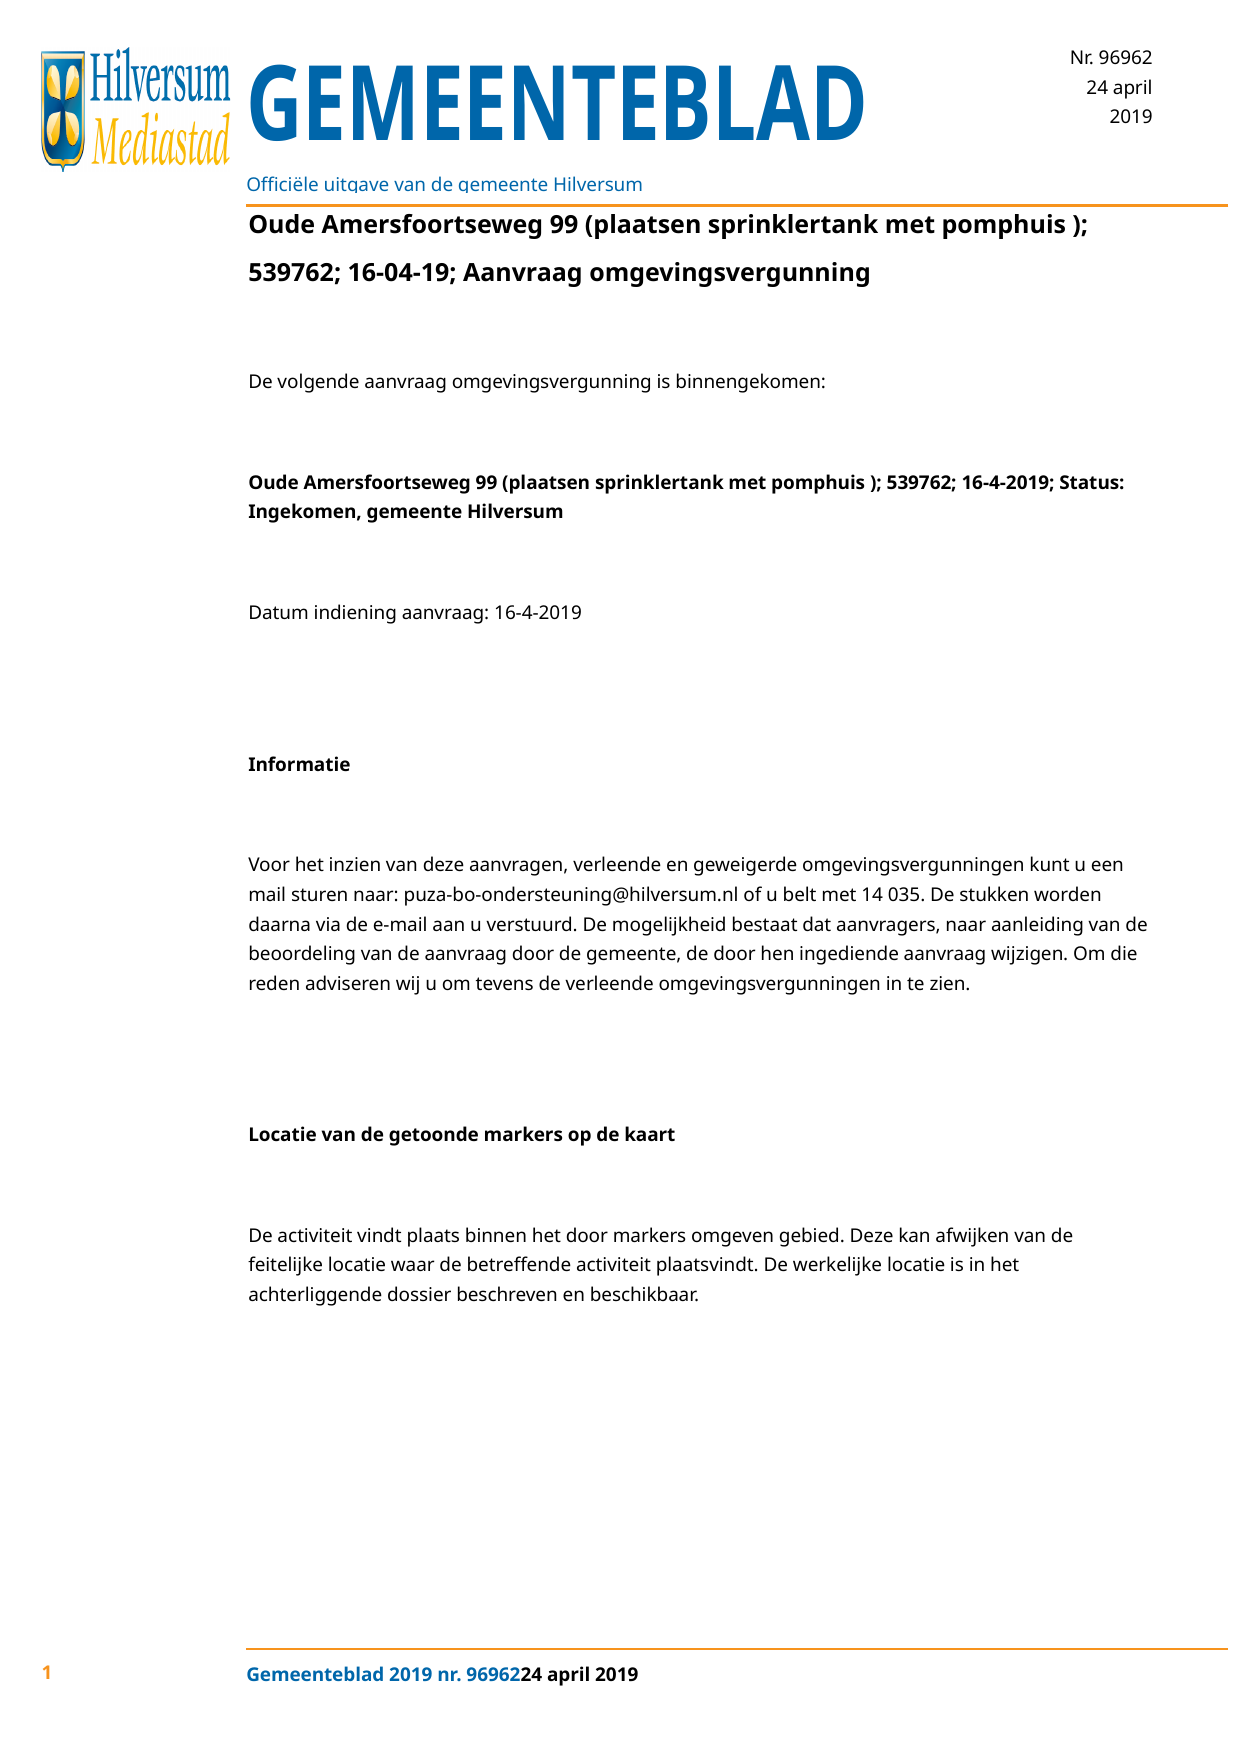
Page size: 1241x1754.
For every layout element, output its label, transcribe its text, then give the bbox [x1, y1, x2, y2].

text Oude Amersfoortseweg 99 (plaatsen sprinklertank met pomphuis ); 539762; 16-04-19; Aanvraag omgevingsvergunning [248, 207, 1152, 288]
text Voor het inzien van deze aanvragen, verleende en geweigerde omgevingsvergunningen kunt u een mail sturen naar: puza-bo-ondersteuning@hilversum.nl of u belt met 14 035. De stukken worden daarna via de e-mail aan u verstuurd. De mogelijkheid bestaat dat aanvragers, naar aanleiding van de beoordeling van de aanvraag door de gemeente, de door hen ingediende aanvraag wijzigen. Om die reden adviseren wij u om tevens de verleende omgevingsvergunningen in te zien. [248, 852, 1152, 996]
text De activiteit vindt plaats binnen het door markers omgeven gebied. Deze kan afwijken van de feitelijke locatie waar de betreffende activiteit plaatsvindt. De werkelijke locatie is in het achterliggende dossier beschreven en beschikbaar. [248, 1222, 1152, 1307]
text De volgende aanvraag omgevingsvergunning is binnengekomen: [248, 368, 1152, 394]
picture [41, 47, 231, 172]
text Oude Amersfoortseweg 99 (plaatsen sprinklertank met pomphuis ); 539762; 16-4-2019; Status: Ingekomen, gemeente Hilversum [248, 469, 1152, 524]
text Locatie van de getoonde markers op de kaart [248, 1121, 1152, 1147]
text Informatie [248, 751, 1152, 777]
text Datum indiening aanvraag: 16-4-2019 [248, 599, 1152, 625]
